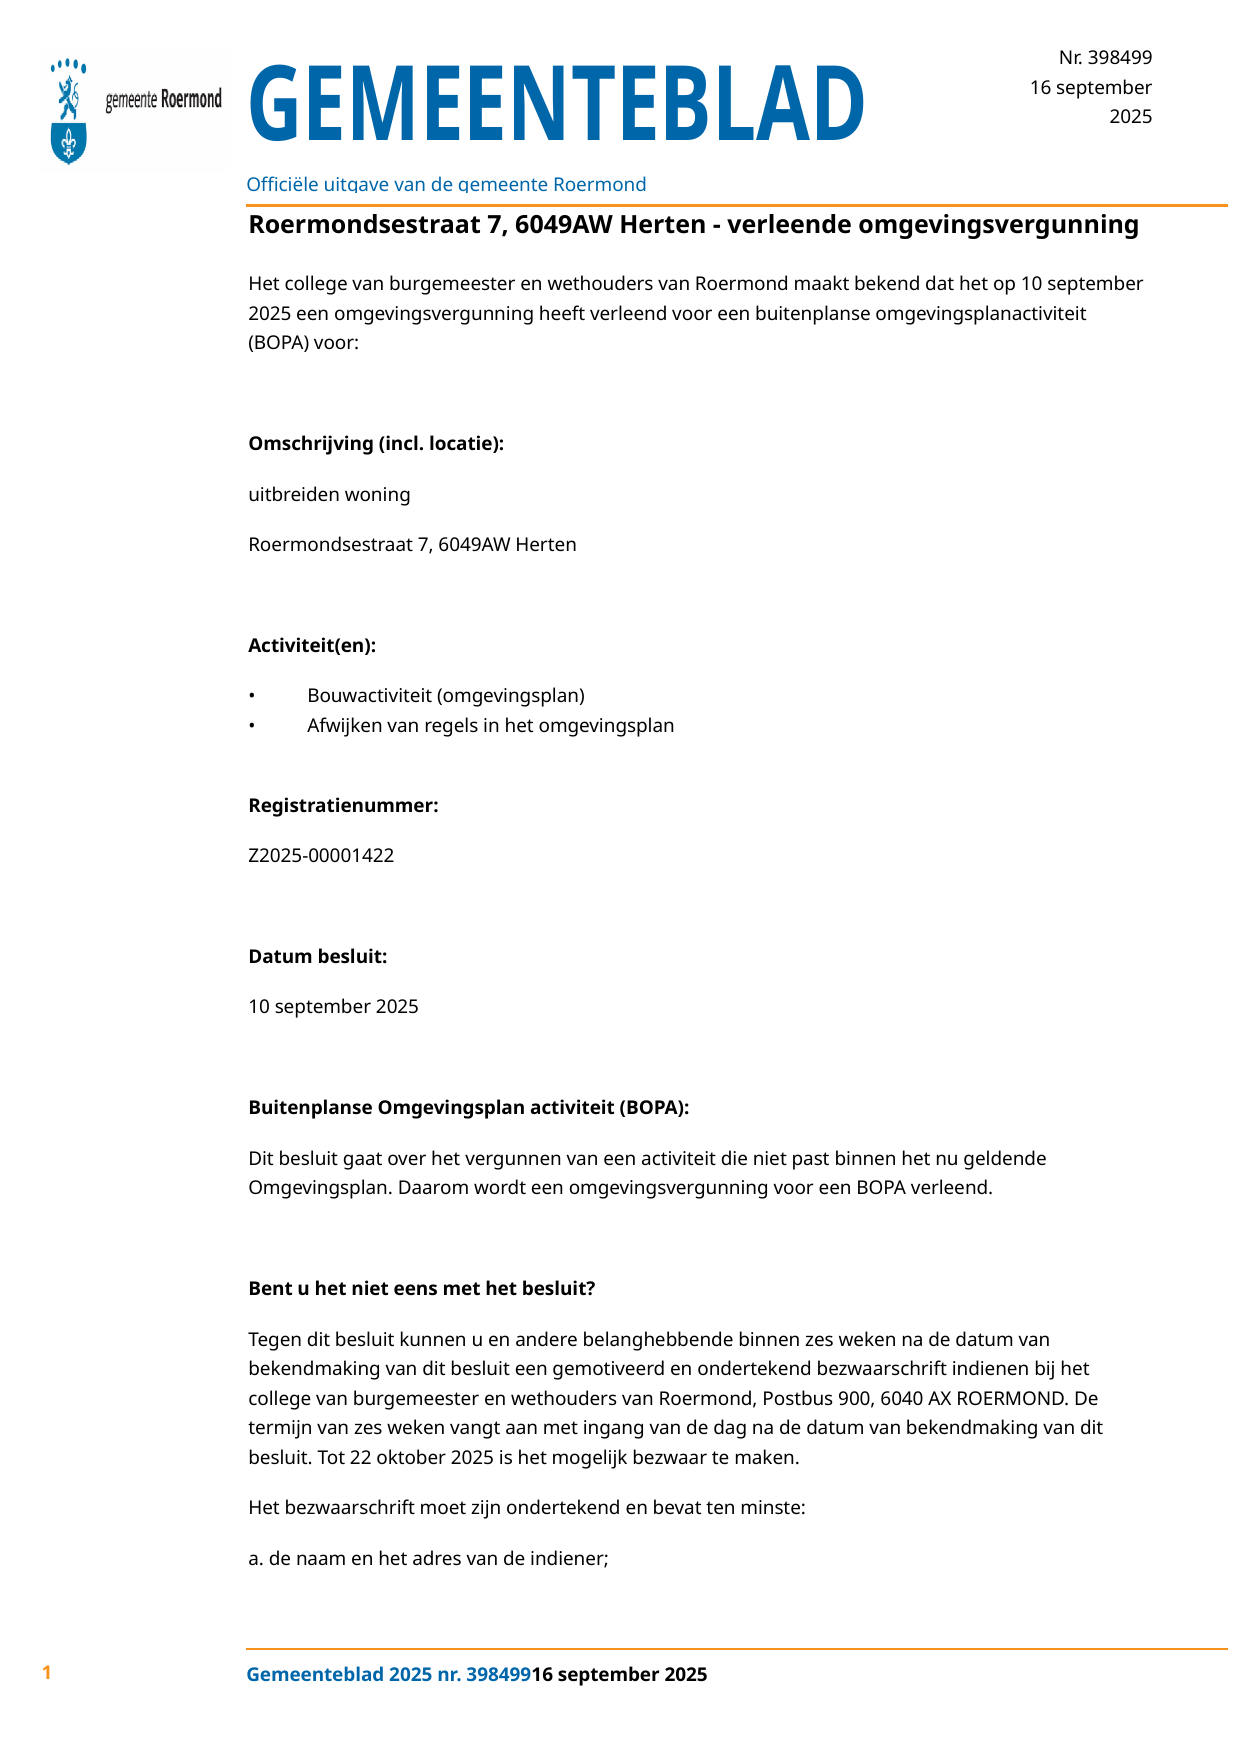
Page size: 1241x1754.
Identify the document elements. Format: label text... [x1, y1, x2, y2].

text Bent u het niet eens met het besluit? [248, 1275, 1152, 1301]
picture [41, 47, 231, 172]
text Registratienummer: [248, 792, 1152, 818]
text Het college van burgemeester en wethouders van Roermond maakt bekend dat het op 10 september 2025 een omgevingsvergunning heeft verleend voor een buitenplanse omgevingsplanactiviteit (BOPA) voor: [248, 270, 1152, 355]
list Bouwactiviteit (omgevingsplan) [248, 682, 1152, 708]
text Tegen dit besluit kunnen u en andere belanghebbende binnen zes weken na de datum van bekendmaking van dit besluit een gemotiveerd en ondertekend bezwaarschrift indienen bij het college van burgemeester en wethouders van Roermond, Postbus 900, 6040 AX ROERMOND. De termijn van zes weken vangt aan met ingang van de dag na de datum van bekendmaking van dit besluit. Tot 22 oktober 2025 is het mogelijk bezwaar te maken. [248, 1326, 1152, 1470]
text Roermondsestraat 7, 6049AW Herten [248, 531, 1152, 557]
text Omschrijving (incl. locatie): [248, 430, 1152, 456]
text Z2025-00001422 [248, 842, 1152, 868]
text 10 september 2025 [248, 994, 1152, 1019]
text Roermondsestraat 7, 6049AW Herten - verleende omgevingsvergunning [248, 207, 1152, 241]
text Datum besluit: [248, 943, 1152, 969]
list Afwijken van regels in het omgevingsplan [248, 712, 1152, 738]
text Activiteit(en): [248, 632, 1152, 658]
text Het bezwaarschrift moet zijn ondertekend en bevat ten minste: [248, 1494, 1152, 1520]
text uitbreiden woning [248, 481, 1152, 506]
text Dit besluit gaat over het vergunnen van een activiteit die niet past binnen het nu geldende Omgevingsplan. Daarom wordt een omgevingsvergunning voor een BOPA verleend. [248, 1145, 1152, 1200]
text a. de naam en het adres van de indiener; [248, 1545, 1152, 1571]
text Buitenplanse Omgevingsplan activiteit (BOPA): [248, 1094, 1152, 1120]
